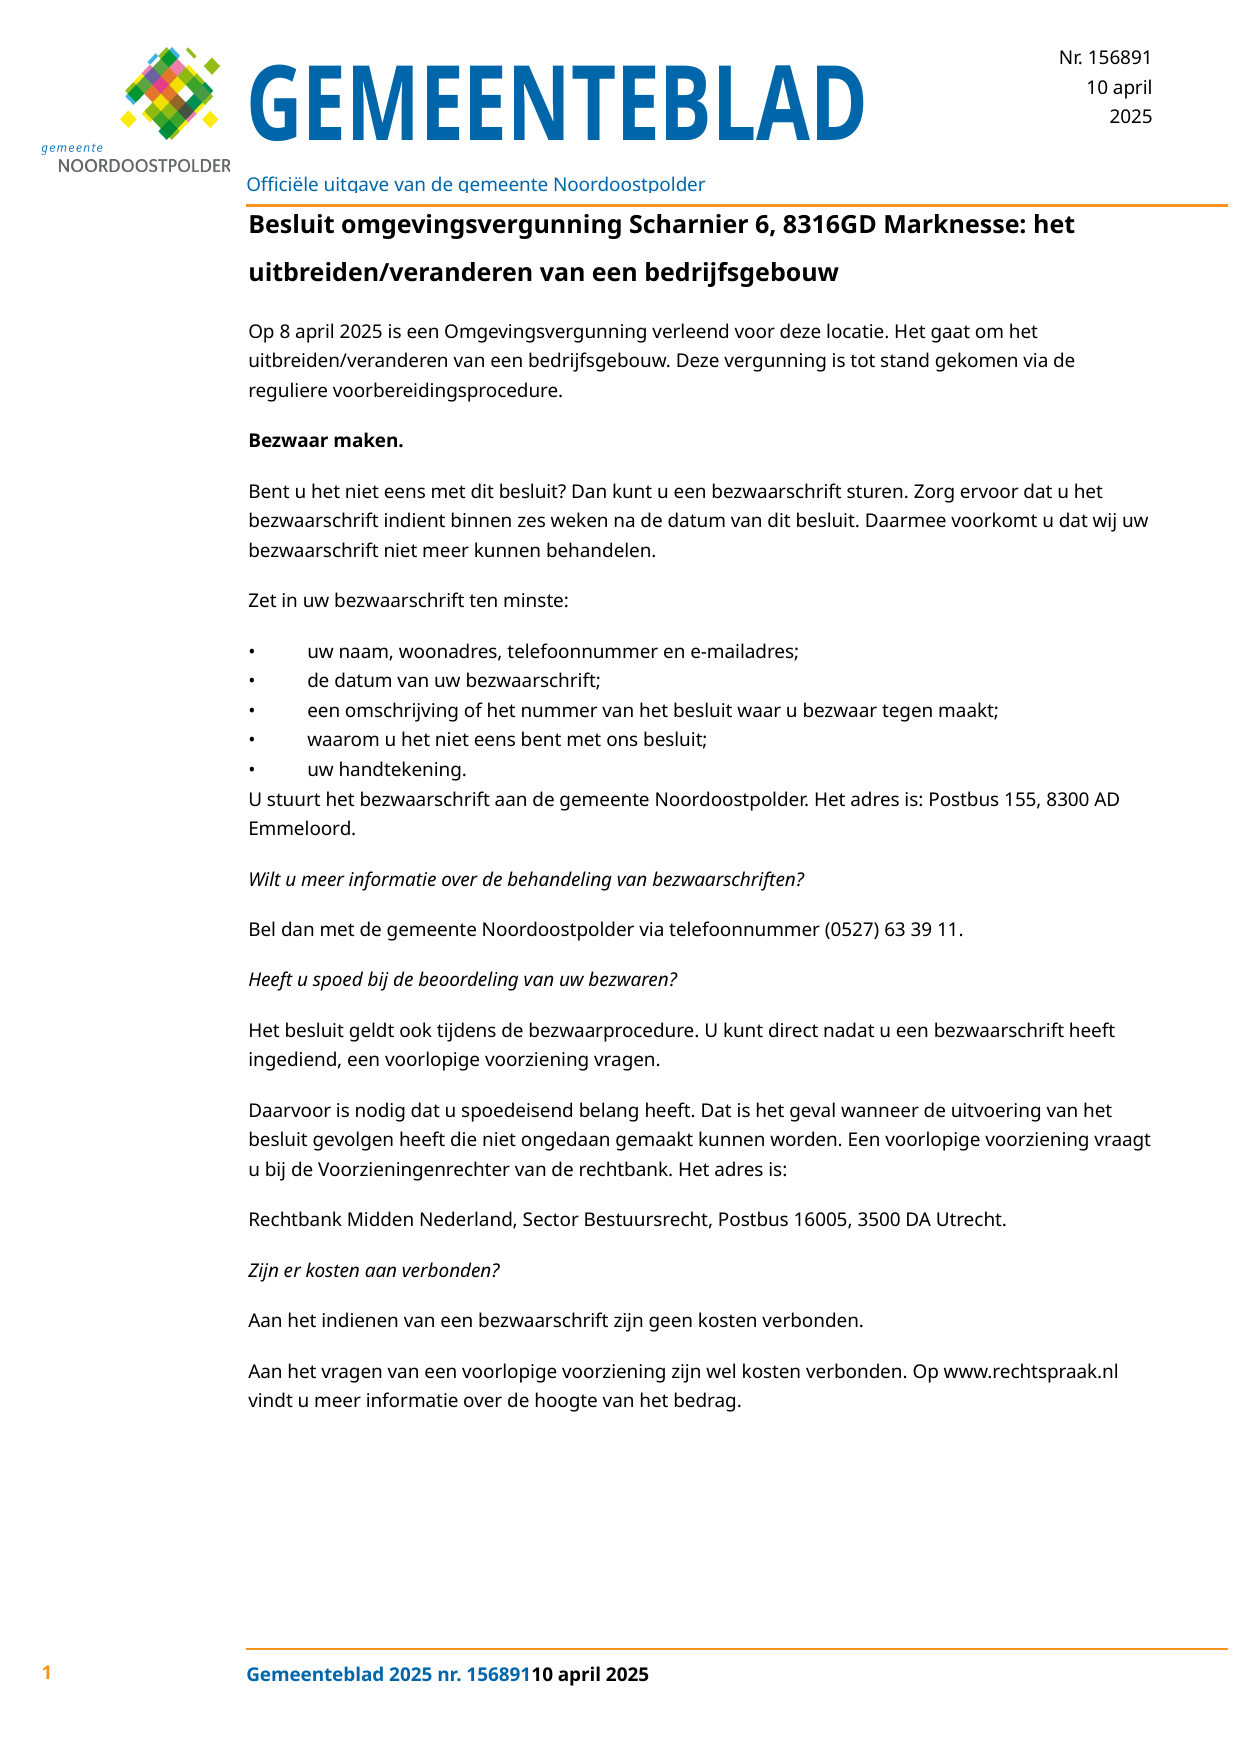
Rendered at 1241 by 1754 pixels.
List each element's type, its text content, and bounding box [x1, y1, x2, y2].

list waarom u het niet eens bent met ons besluit; [248, 727, 1152, 752]
text Rechtbank Midden Nederland, Sector Bestuursrecht, Postbus 16005, 3500 DA Utrecht. [248, 1207, 1152, 1232]
text Op 8 april 2025 is een Omgevingsvergunning verleend voor deze locatie. Het gaat om het uitbreiden/veranderen van een bedrijfsgebouw. Deze vergunning is tot stand gekomen via de reguliere voorbereidingsprocedure. [248, 318, 1152, 403]
text U stuurt het bezwaarschrift aan de gemeente Noordoostpolder. Het adres is: Postbus 155, 8300 AD Emmeloord. [248, 786, 1152, 841]
text Aan het vragen van een voorlopige voorziening zijn wel kosten verbonden. Op www.rechtspraak.nl vindt u meer informatie over de hoogte van het bedrag. [248, 1358, 1152, 1413]
text Wilt u meer informatie over de behandeling van bezwaarschriften? [248, 866, 1152, 892]
text Bent u het niet eens met dit besluit? Dan kunt u een bezwaarschrift sturen. Zorg ervoor dat u het bezwaarschrift indient binnen zes weken na de datum van dit besluit. Daarmee voorkomt u dat wij uw bezwaarschrift niet meer kunnen behandelen. [248, 478, 1152, 563]
text Bel dan met de gemeente Noordoostpolder via telefoonnummer (0527) 63 39 11. [248, 916, 1152, 942]
text Zijn er kosten aan verbonden? [248, 1257, 1152, 1283]
text Besluit omgevingsvergunning Scharnier 6, 8316GD Marknesse: het uitbreiden/veranderen van een bedrijfsgebouw [248, 207, 1152, 288]
text Het besluit geldt ook tijdens de bezwaarprocedure. U kunt direct nadat u een bezwaarschrift heeft ingediend, een voorlopige voorziening vragen. [248, 1017, 1152, 1072]
list de datum van uw bezwaarschrift; [248, 667, 1152, 693]
text Heeft u spoed bij de beoordeling van uw bezwaren? [248, 967, 1152, 992]
text Bezwaar maken. [248, 427, 1152, 453]
picture [41, 47, 231, 172]
list een omschrijving of het nummer van het besluit waar u bezwaar tegen maakt; [248, 697, 1152, 723]
text Zet in uw bezwaarschrift ten minste: [248, 587, 1152, 613]
list uw naam, woonadres, telefoonnummer en e-mailadres; [248, 638, 1152, 664]
text Daarvoor is nodig dat u spoedeisend belang heeft. Dat is het geval wanneer de uitvoering van het besluit gevolgen heeft die niet ongedaan gemaakt kunnen worden. Een voorlopige voorziening vraagt u bij de Voorzieningenrechter van de rechtbank. Het adres is: [248, 1097, 1152, 1182]
text Aan het indienen van een bezwaarschrift zijn geen kosten verbonden. [248, 1307, 1152, 1333]
list uw handtekening. [248, 756, 1152, 782]
